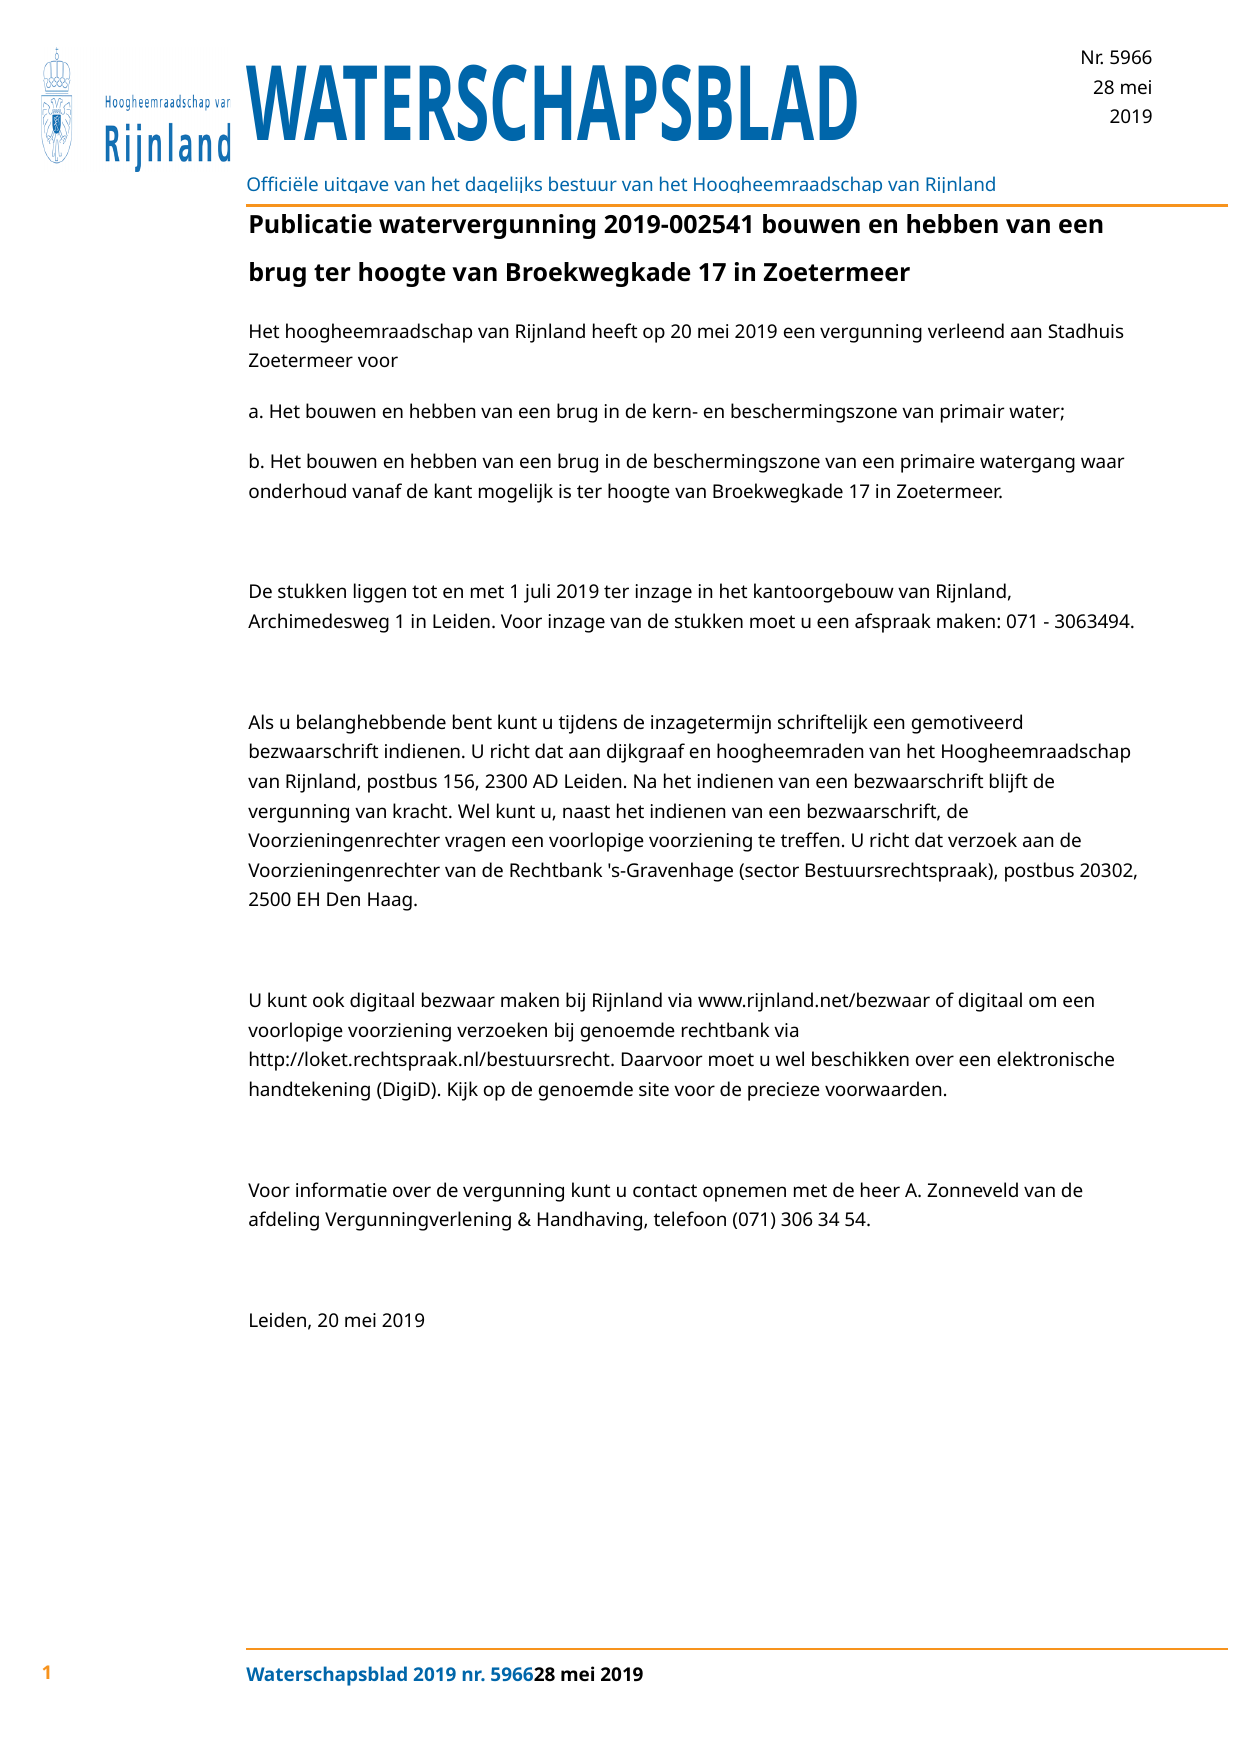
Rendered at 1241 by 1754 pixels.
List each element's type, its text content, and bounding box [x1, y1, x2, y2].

text U kunt ook digitaal bezwaar maken bij Rijnland via www.rijnland.net/bezwaar of digitaal om een voorlopige voorziening verzoeken bij genoemde rechtbank via http://loket.rechtspraak.nl/bestuursrecht. Daarvoor moet u wel beschikken over een elektronische handtekening (DigiD). Kijk op de genoemde site voor de precieze voorwaarden. [248, 987, 1152, 1102]
text Leiden, 20 mei 2019 [248, 1307, 1152, 1333]
text De stukken liggen tot en met 1 juli 2019 ter inzage in het kantoorgebouw van Rijnland, Archimedesweg 1 in Leiden. Voor inzage van de stukken moet u een afspraak maken: 071 - 3063494. [248, 579, 1152, 634]
text Als u belanghebbende bent kunt u tijdens de inzagetermijn schriftelijk een gemotiveerd bezwaarschrift indienen. U richt dat aan dijkgraaf en hoogheemraden van het Hoogheemraadschap van Rijnland, postbus 156, 2300 AD Leiden. Na het indienen van een bezwaarschrift blijft de vergunning van kracht. Wel kunt u, naast het indienen van een bezwaarschrift, de Voorzieningenrechter vragen een voorlopige voorziening te treffen. U richt dat verzoek aan de Voorzieningenrechter van de Rechtbank 's-Gravenhage (sector Bestuursrechtspraak), postbus 20302, 2500 EH Den Haag. [248, 709, 1152, 912]
text b. Het bouwen en hebben van een brug in de beschermingszone van een primaire watergang waar onderhoud vanaf de kant mogelijk is ter hoogte van Broekwegkade 17 in Zoetermeer. [248, 448, 1152, 504]
text Publicatie watervergunning 2019-002541 bouwen en hebben van een brug ter hoogte van Broekwegkade 17 in Zoetermeer [248, 207, 1152, 288]
text Het hoogheemraadschap van Rijnland heeft op 20 mei 2019 een vergunning verleend aan Stadhuis Zoetermeer voor [248, 318, 1152, 373]
text Voor informatie over de vergunning kunt u contact opnemen met de heer A. Zonneveld van de afdeling Vergunningverlening & Handhaving, telefoon (071) 306 34 54. [248, 1177, 1152, 1232]
text a. Het bouwen en hebben van een brug in de kern- en beschermingszone van primair water; [248, 398, 1152, 424]
picture [41, 47, 231, 172]
